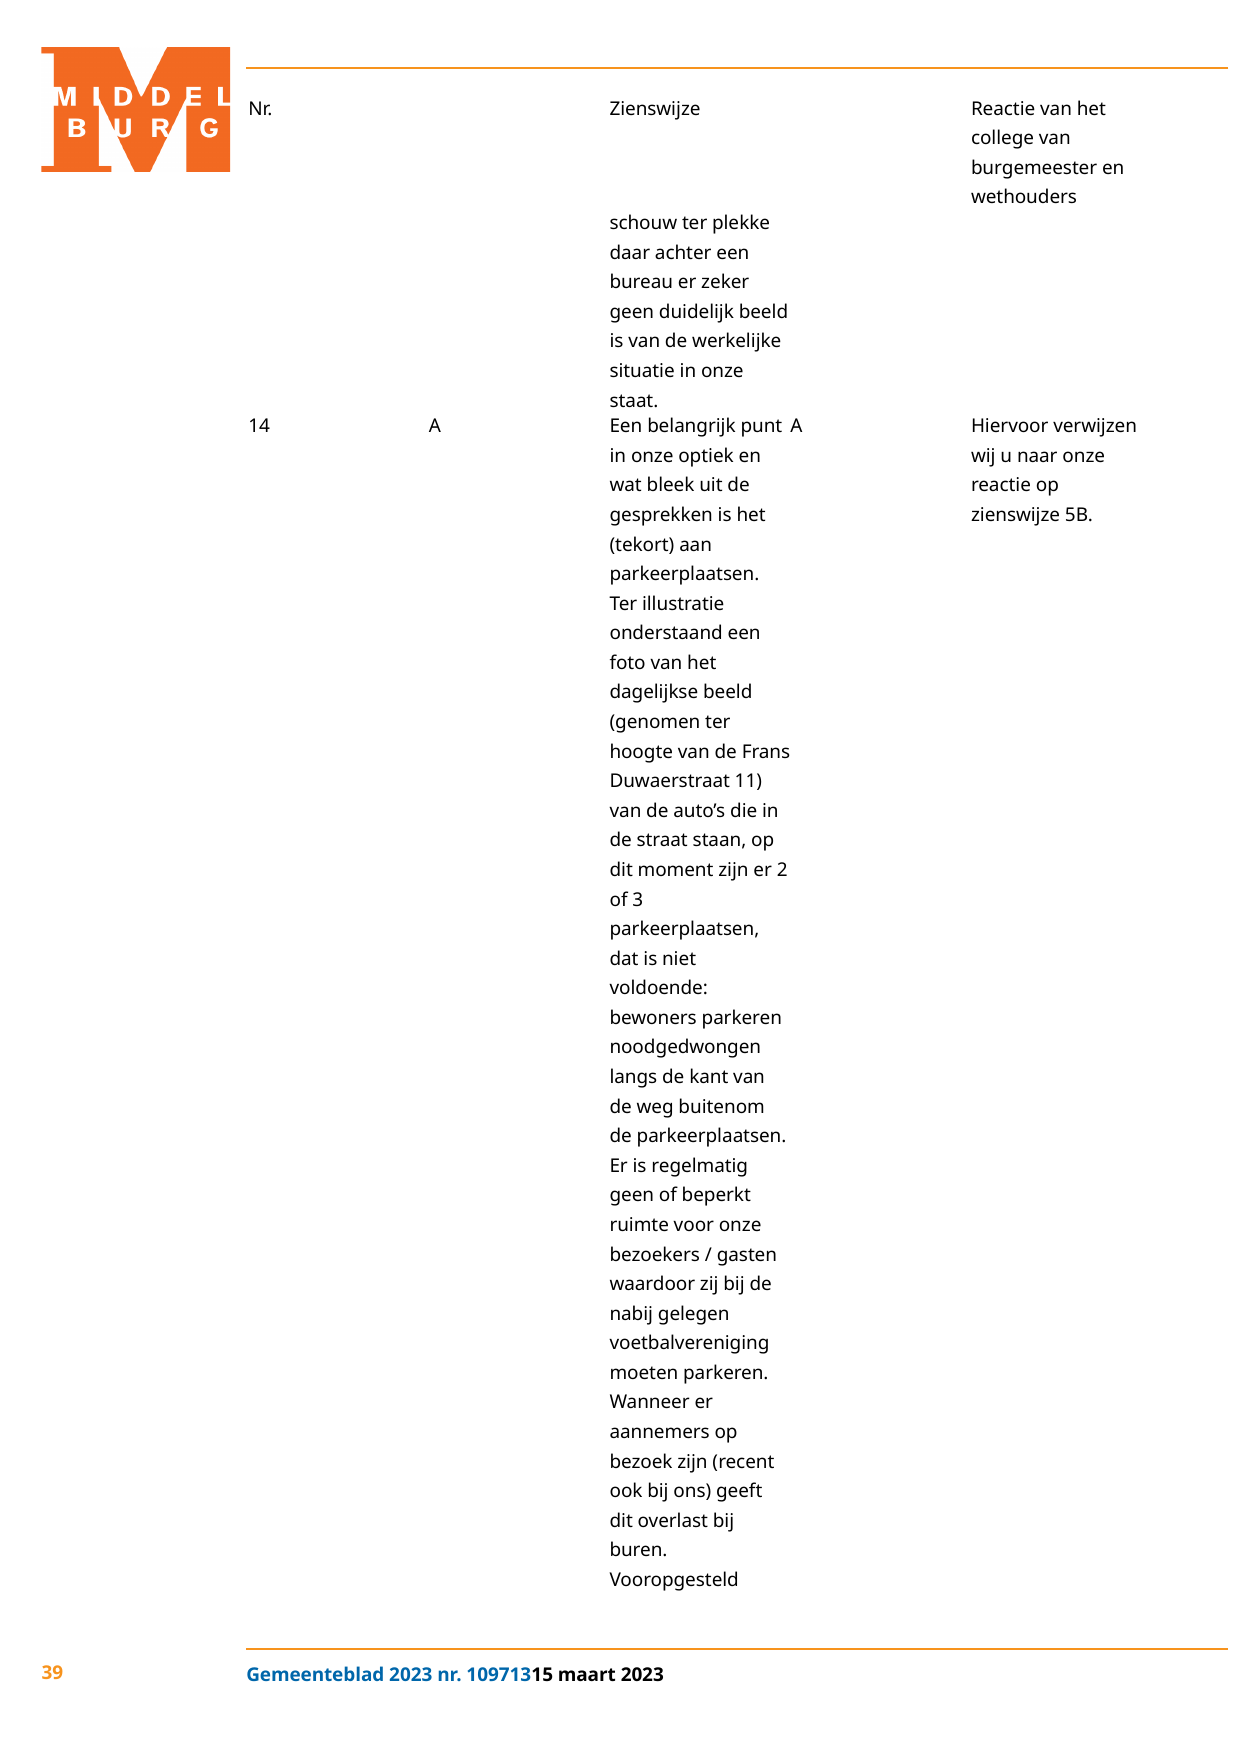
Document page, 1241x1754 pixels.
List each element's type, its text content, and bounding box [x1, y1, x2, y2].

table_cell Hiervoor verwijzen wij u naar onze reactie op zienswijze 5B. [971, 413, 1152, 1592]
table_cell [248, 209, 429, 412]
table_header Reactie van het college van burgemeester en wethouders [971, 95, 1152, 209]
table_header [429, 95, 609, 209]
table_cell schouw ter plekke daar achter een bureau er zeker geen duidelijk beeld is van de werkelijke situatie in onze staat. [609, 209, 790, 412]
table_cell Een belangrijk punt in onze optiek en wat bleek uit de gesprekken is het (tekort) aan parkeerplaatsen. Ter illustratie onderstaand een foto van het dagelijkse beeld (genomen ter hoogte van de Frans Duwaerstraat 11) van de auto’s die in de straat staan, op dit moment zijn er 2 of 3 parkeerplaatsen, dat is niet voldoende: bewoners parkeren noodgedwongen langs de kant van de weg buitenom de parkeerplaatsen. Er is regelmatig geen of beperkt ruimte voor onze bezoekers / gasten waardoor zij bij de nabij gelegen voetbalvereniging moeten parkeren. Wanneer er aannemers op bezoek zijn (recent ook bij ons) geeft dit overlast bij buren. Vooropgesteld [609, 413, 790, 1592]
table_cell 14 [248, 413, 429, 1592]
table_cell [429, 209, 609, 412]
table_header Nr. [248, 95, 429, 209]
table_cell A [429, 413, 609, 1592]
table_cell [790, 209, 971, 412]
table_cell A [790, 413, 971, 1592]
picture [41, 47, 231, 172]
table_cell [971, 209, 1152, 412]
table_header [790, 95, 971, 209]
table_header Zienswijze [609, 95, 790, 209]
